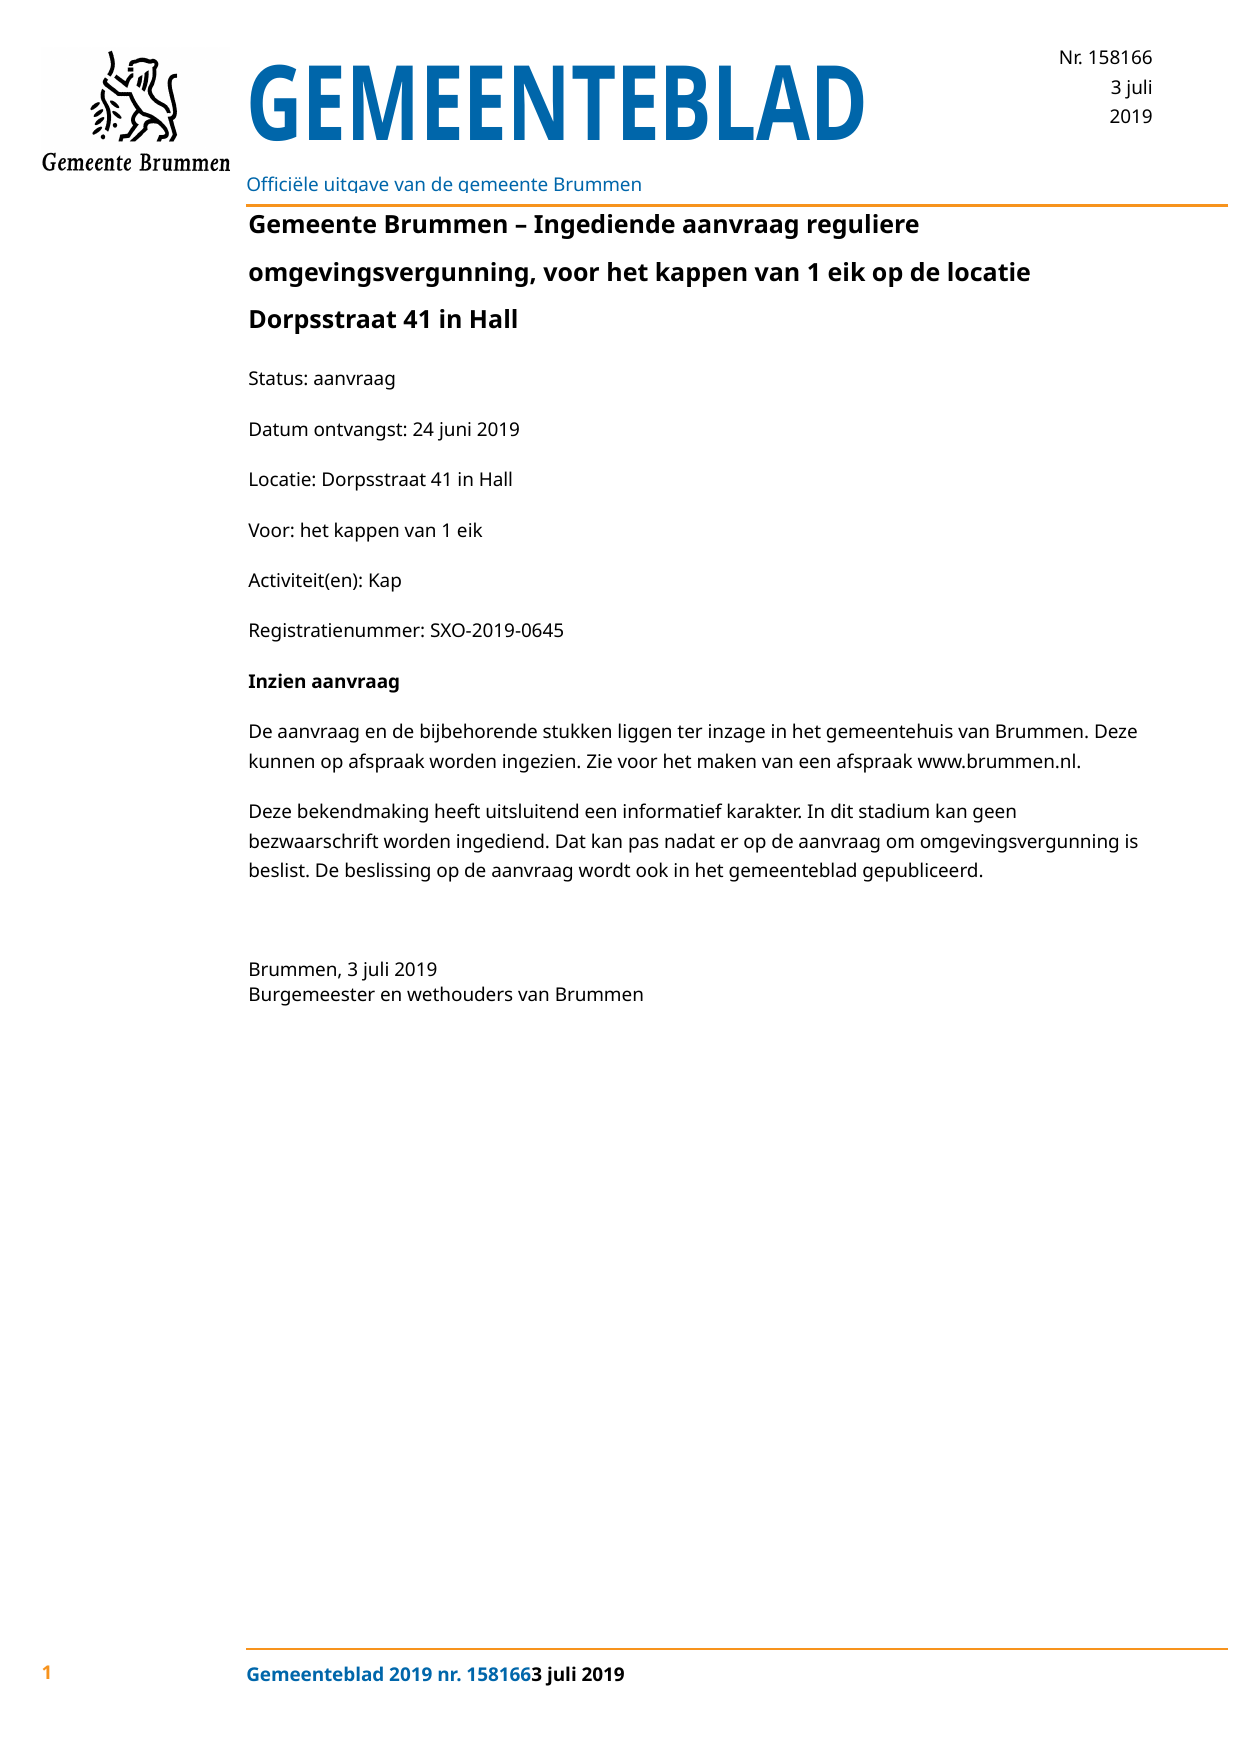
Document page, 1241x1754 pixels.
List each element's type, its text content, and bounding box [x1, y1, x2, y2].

text Deze bekendmaking heeft uitsluitend een informatief karakter. In dit stadium kan geen bezwaarschrift worden ingediend. Dat kan pas nadat er op de aanvraag om omgevingsvergunning is beslist. De beslissing op de aanvraag wordt ook in het gemeenteblad gepubliceerd. [248, 798, 1152, 883]
text Datum ontvangst: 24 juni 2019 [248, 416, 1152, 442]
text Brummen, 3 juli 2019 [248, 956, 1152, 982]
text Registratienummer: SXO-2019-0645 [248, 618, 1152, 643]
text Activiteit(en): Kap [248, 567, 1152, 593]
picture [41, 47, 231, 172]
text Inzien aanvraag [248, 668, 1152, 694]
text Burgemeester en wethouders van Brummen [248, 982, 1152, 1007]
text Locatie: Dorpsstraat 41 in Hall [248, 466, 1152, 492]
text Gemeente Brummen – Ingediende aanvraag reguliere omgevingsvergunning, voor het kappen van 1 eik op de locatie Dorpsstraat 41 in Hall [248, 207, 1152, 336]
text De aanvraag en de bijbehorende stukken liggen ter inzage in het gemeentehuis van Brummen. Deze kunnen op afspraak worden ingezien. Zie voor het maken van een afspraak www.brummen.nl. [248, 718, 1152, 774]
text Voor: het kappen van 1 eik [248, 517, 1152, 542]
text Status: aanvraag [248, 366, 1152, 391]
